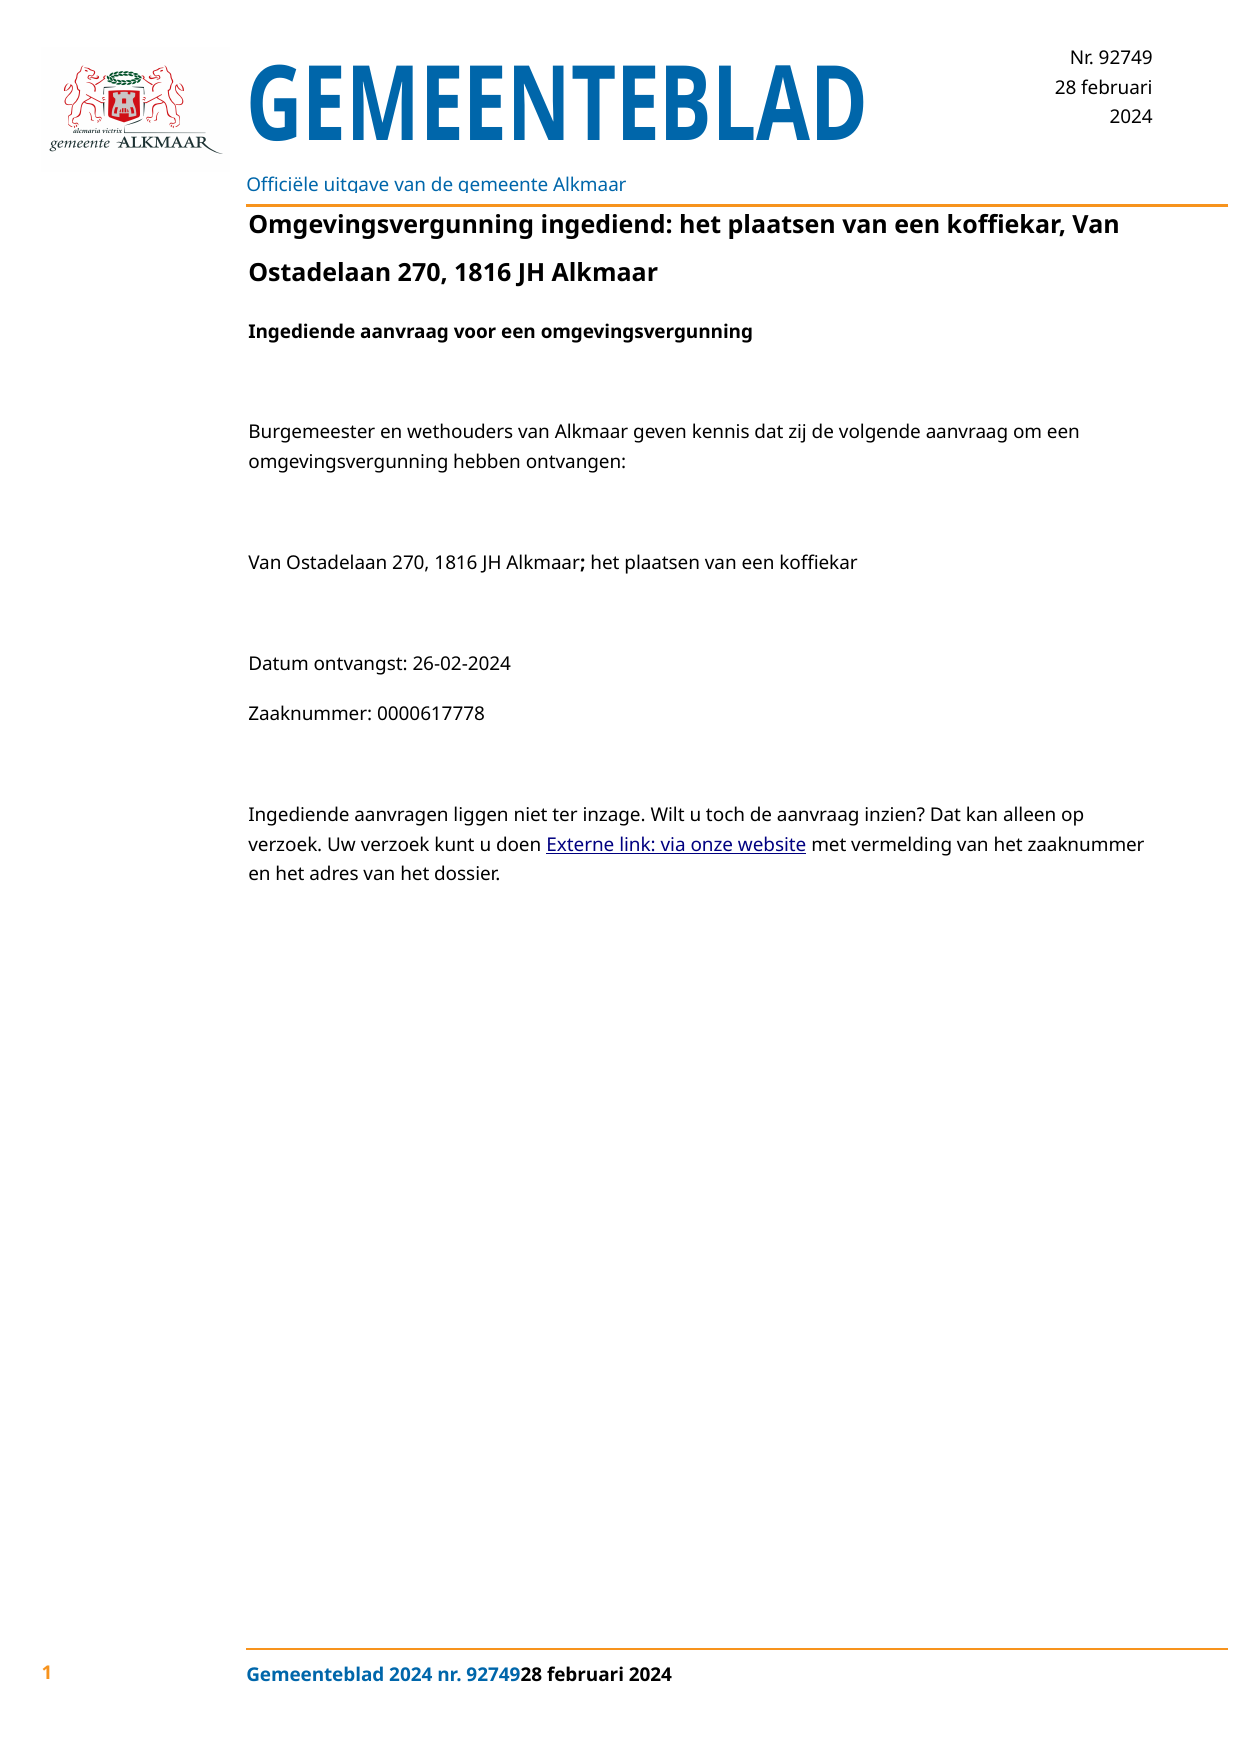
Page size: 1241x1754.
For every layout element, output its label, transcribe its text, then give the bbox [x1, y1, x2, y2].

text Van Ostadelaan 270, 1816 JH Alkmaar; het plaatsen van een koffiekar [248, 549, 1152, 575]
text Datum ontvangst: 26-02-2024 [248, 650, 1152, 676]
text Burgemeester en wethouders van Alkmaar geven kennis dat zij de volgende aanvraag om een omgevingsvergunning hebben ontvangen: [248, 419, 1152, 474]
text Ingediende aanvragen liggen niet ter inzage. Wilt u toch de aanvraag inzien? Dat kan alleen op verzoek. Uw verzoek kunt u doen Externe link: via onze website met vermelding van het zaaknummer en het adres van het dossier. [248, 801, 1152, 886]
text Ingediende aanvraag voor een omgevingsvergunning [248, 318, 1152, 344]
picture [41, 47, 231, 172]
text Zaaknummer: 0000617778 [248, 700, 1152, 726]
text Omgevingsvergunning ingediend: het plaatsen van een koffiekar, Van Ostadelaan 270, 1816 JH Alkmaar [248, 207, 1152, 288]
